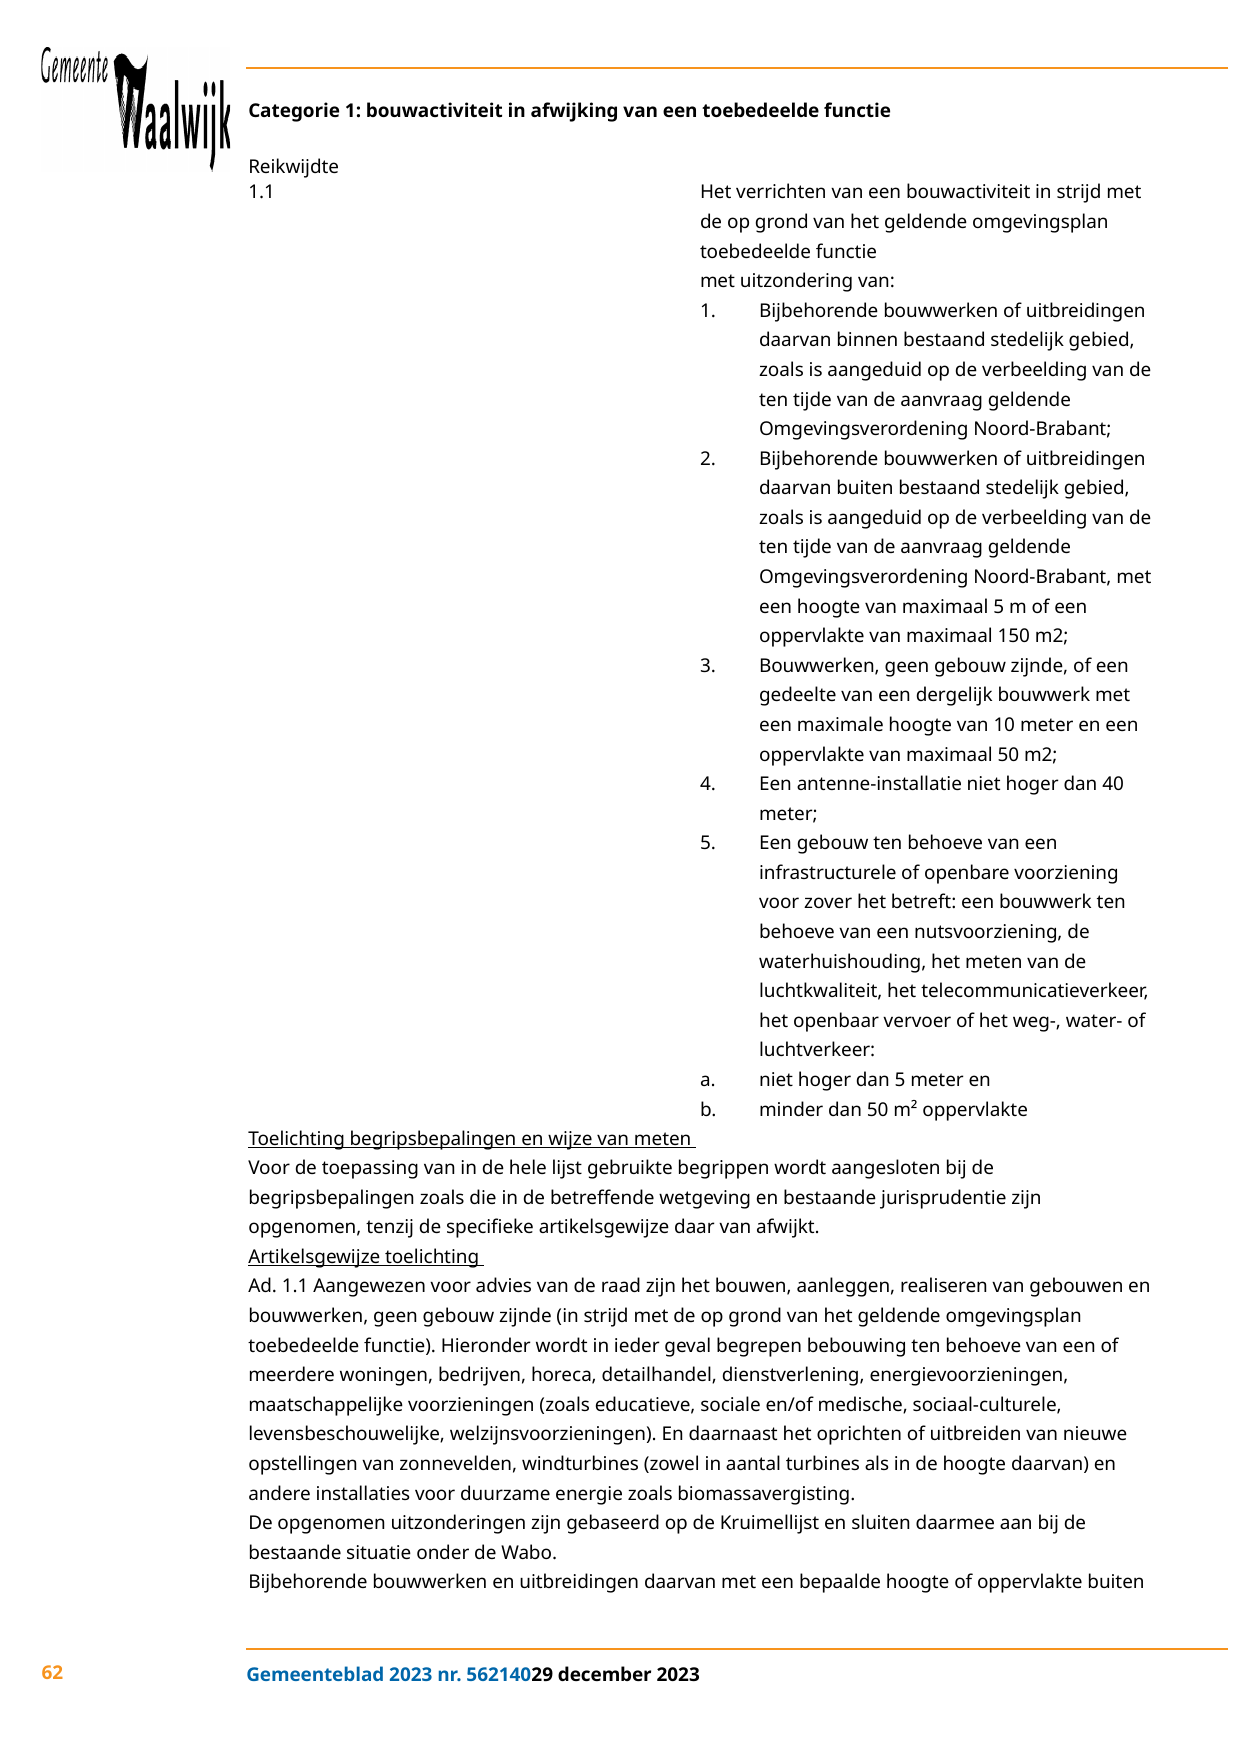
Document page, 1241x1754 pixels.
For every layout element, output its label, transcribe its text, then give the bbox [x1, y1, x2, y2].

text De opgenomen uitzonderingen zijn gebaseerd op de Kruimellijst en sluiten daarmee aan bij de bestaande situatie onder de Wabo. [248, 1509, 1152, 1565]
text Voor de toepassing van in de hele lijst gebruikte begrippen wordt aangesloten bij de begripsbepalingen zoals die in de betreffende wetgeving en bestaande jurisprudentie zijn opgenomen, tenzij de specifieke artikelsgewijze daar van afwijkt. [248, 1154, 1152, 1239]
table_header Reikwijdte [248, 153, 1152, 179]
text Toelichting begripsbepalingen en wijze van meten [248, 1125, 1152, 1151]
picture [41, 47, 231, 172]
text Categorie 1: bouwactiviteit in afwijking van een toebedeelde functie [248, 95, 1152, 123]
text Artikelsgewijze toelichting [248, 1243, 1152, 1269]
table_cell Het verrichten van een bouwactiviteit in strijd met de op grond van het geldende omgevingsplan toebedeelde functie met uitzondering van: Bijbehorende bouwwerken of uitbreidingen daarvan binnen bestaand stedelijk gebied, zoals is aangeduid op de verbeelding van de ten tijde van de aanvraag geldende Omgevingsverordening Noord-Brabant; Bijbehorende bouwwerken of uitbreidingen daarvan buiten bestaand stedelijk gebied, zoals is aangeduid op de verbeelding van de ten tijde van de aanvraag geldende Omgevingsverordening Noord-Brabant, met een hoogte van maximaal 5 m of een oppervlakte van maximaal 150 m2; Bouwwerken, geen gebouw zijnde, of een gedeelte van een dergelijk bouwwerk met een maximale hoogte van 10 meter en een oppervlakte van maximaal 50 m2; Een antenne-installatie niet hoger dan 40 meter; Een gebouw ten behoeve van een infrastructurele of openbare voorziening voor zover het betreft: een bouwwerk ten behoeve van een nutsvoorziening, de waterhuishouding, het meten van de luchtkwaliteit, het telecommunicatieverkeer, het openbaar vervoer of het weg-, water- of luchtverkeer: niet hoger dan 5 meter en minder dan 50 m² oppervlakte [700, 179, 1152, 1122]
text Bijbehorende bouwwerken en uitbreidingen daarvan met een bepaalde hoogte of oppervlakte buiten [248, 1568, 1152, 1594]
table_cell 1.1 [248, 179, 700, 1122]
text Ad. 1.1 Aangewezen voor advies van de raad zijn het bouwen, aanleggen, realiseren van gebouwen en bouwwerken, geen gebouw zijnde (in strijd met de op grond van het geldende omgevingsplan toebedeelde functie). Hieronder wordt in ieder geval begrepen bebouwing ten behoeve van een of meerdere woningen, bedrijven, horeca, detailhandel, dienstverlening, energievoorzieningen, maatschappelijke voorzieningen (zoals educatieve, sociale en/of medische, sociaal-culturele, levensbeschouwelijke, welzijnsvoorzieningen). En daarnaast het oprichten of uitbreiden van nieuwe opstellingen van zonnevelden, windturbines (zowel in aantal turbines als in de hoogte daarvan) en andere installaties voor duurzame energie zoals biomassavergisting. [248, 1273, 1152, 1506]
